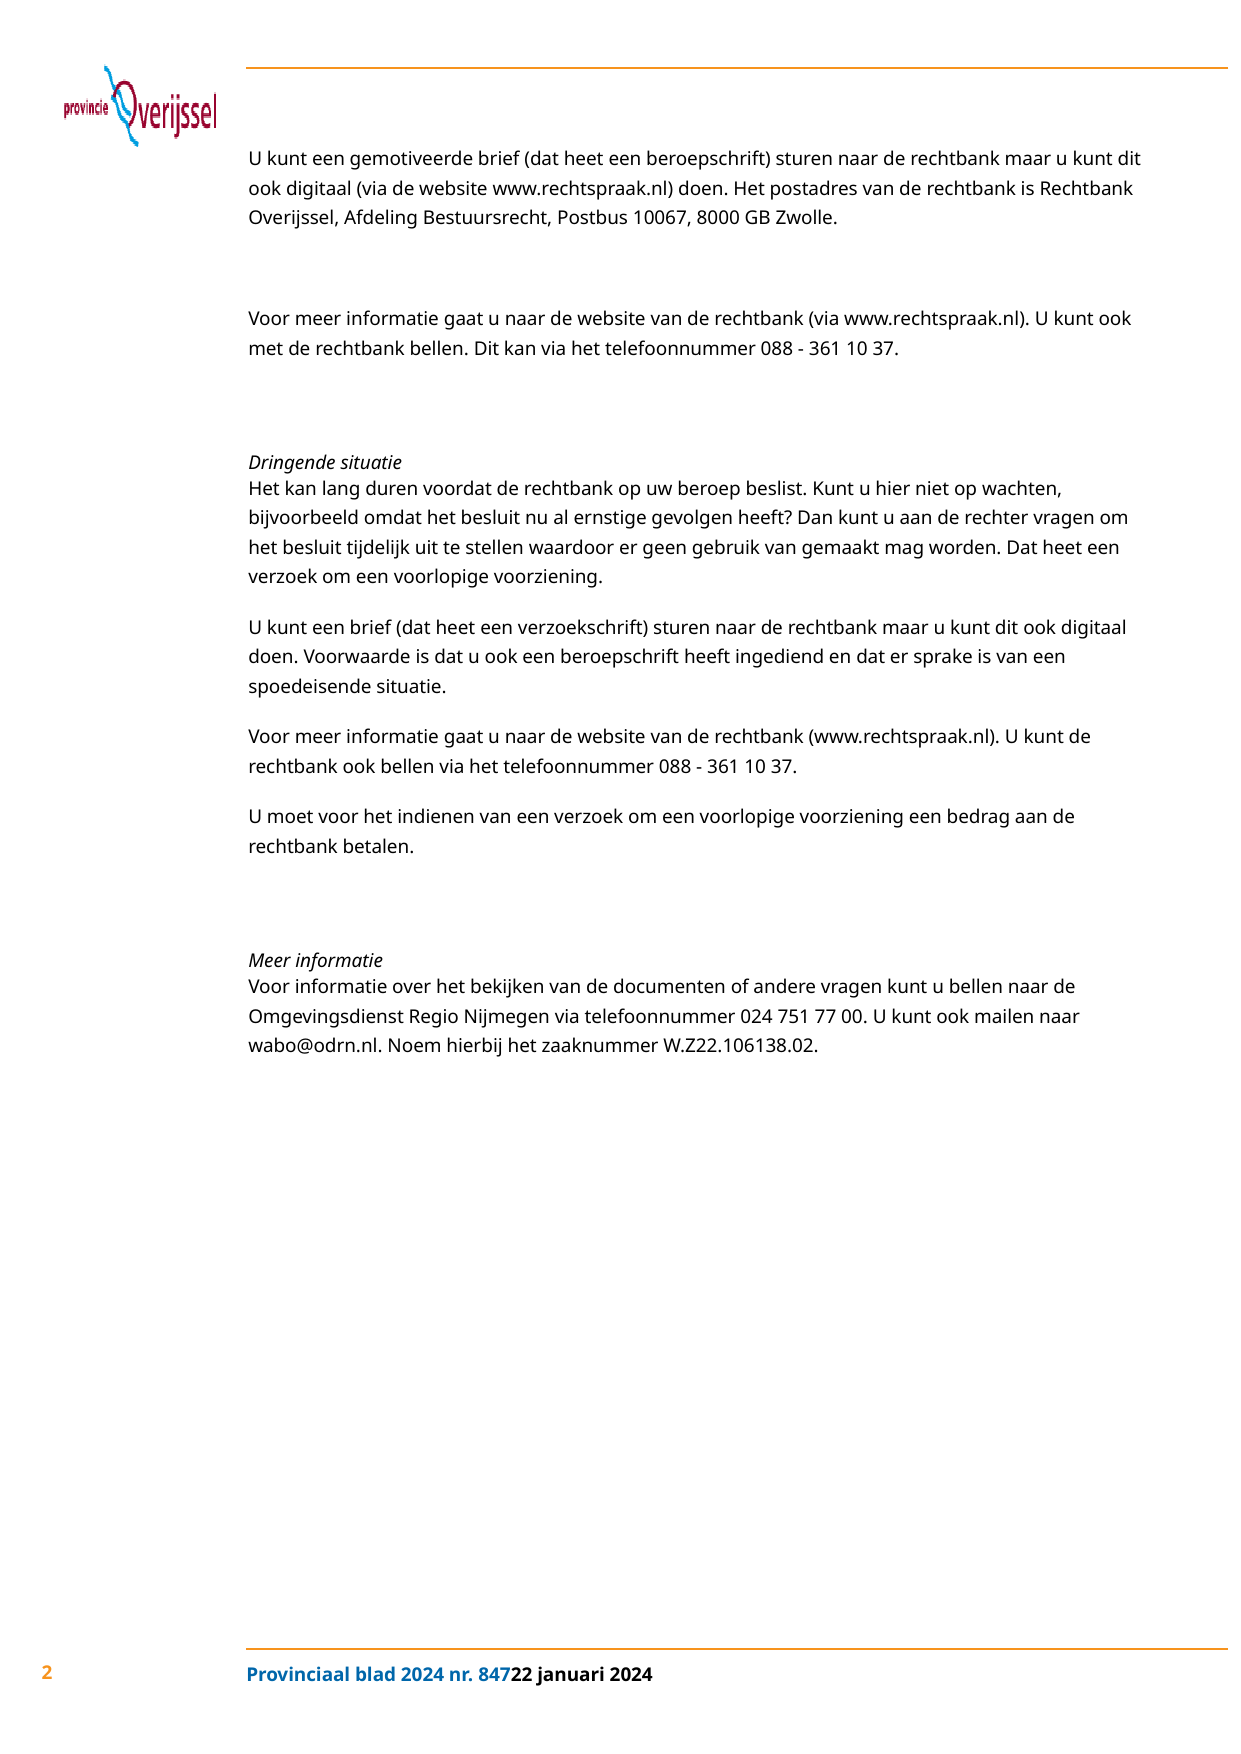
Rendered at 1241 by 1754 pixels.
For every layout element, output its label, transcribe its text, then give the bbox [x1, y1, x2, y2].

text Het kan lang duren voordat de rechtbank op uw beroep beslist. Kunt u hier niet op wachten, bijvoorbeeld omdat het besluit nu al ernstige gevolgen heeft? Dan kunt u aan de rechter vragen om het besluit tijdelijk uit te stellen waardoor er geen gebruik van gemaakt mag worden. Dat heet een verzoek om een voorlopige voorziening. [248, 475, 1152, 589]
text Meer informatie [248, 948, 1152, 973]
text U kunt een brief (dat heet een verzoekschrift) sturen naar de rechtbank maar u kunt dit ook digitaal doen. Voorwaarde is dat u ook een beroepschrift heeft ingediend en dat er sprake is van een spoedeisende situatie. [248, 614, 1152, 699]
text Voor meer informatie gaat u naar de website van de rechtbank (via www.rechtspraak.nl). U kunt ook met de rechtbank bellen. Dit kan via het telefoonnummer 088 - 361 10 37. [248, 305, 1152, 361]
picture [41, 47, 231, 172]
text Dringende situatie [248, 449, 1152, 475]
text Voor informatie over het bekijken van de documenten of andere vragen kunt u bellen naar de Omgevingsdienst Regio Nijmegen via telefoonnummer 024 751 77 00. U kunt ook mailen naar wabo@odrn.nl. Noem hierbij het zaaknummer W.Z22.106138.02. [248, 973, 1152, 1058]
text U moet voor het indienen van een verzoek om een voorlopige voorziening een bedrag aan de rechtbank betalen. [248, 804, 1152, 859]
text Voor meer informatie gaat u naar de website van de rechtbank (www.rechtspraak.nl). U kunt de rechtbank ook bellen via het telefoonnummer 088 - 361 10 37. [248, 724, 1152, 779]
text U kunt een gemotiveerde brief (dat heet een beroepschrift) sturen naar de rechtbank maar u kunt dit ook digitaal (via de website www.rechtspraak.nl) doen. Het postadres van de rechtbank is Rechtbank Overijssel, Afdeling Bestuursrecht, Postbus 10067, 8000 GB Zwolle. [248, 145, 1152, 230]
